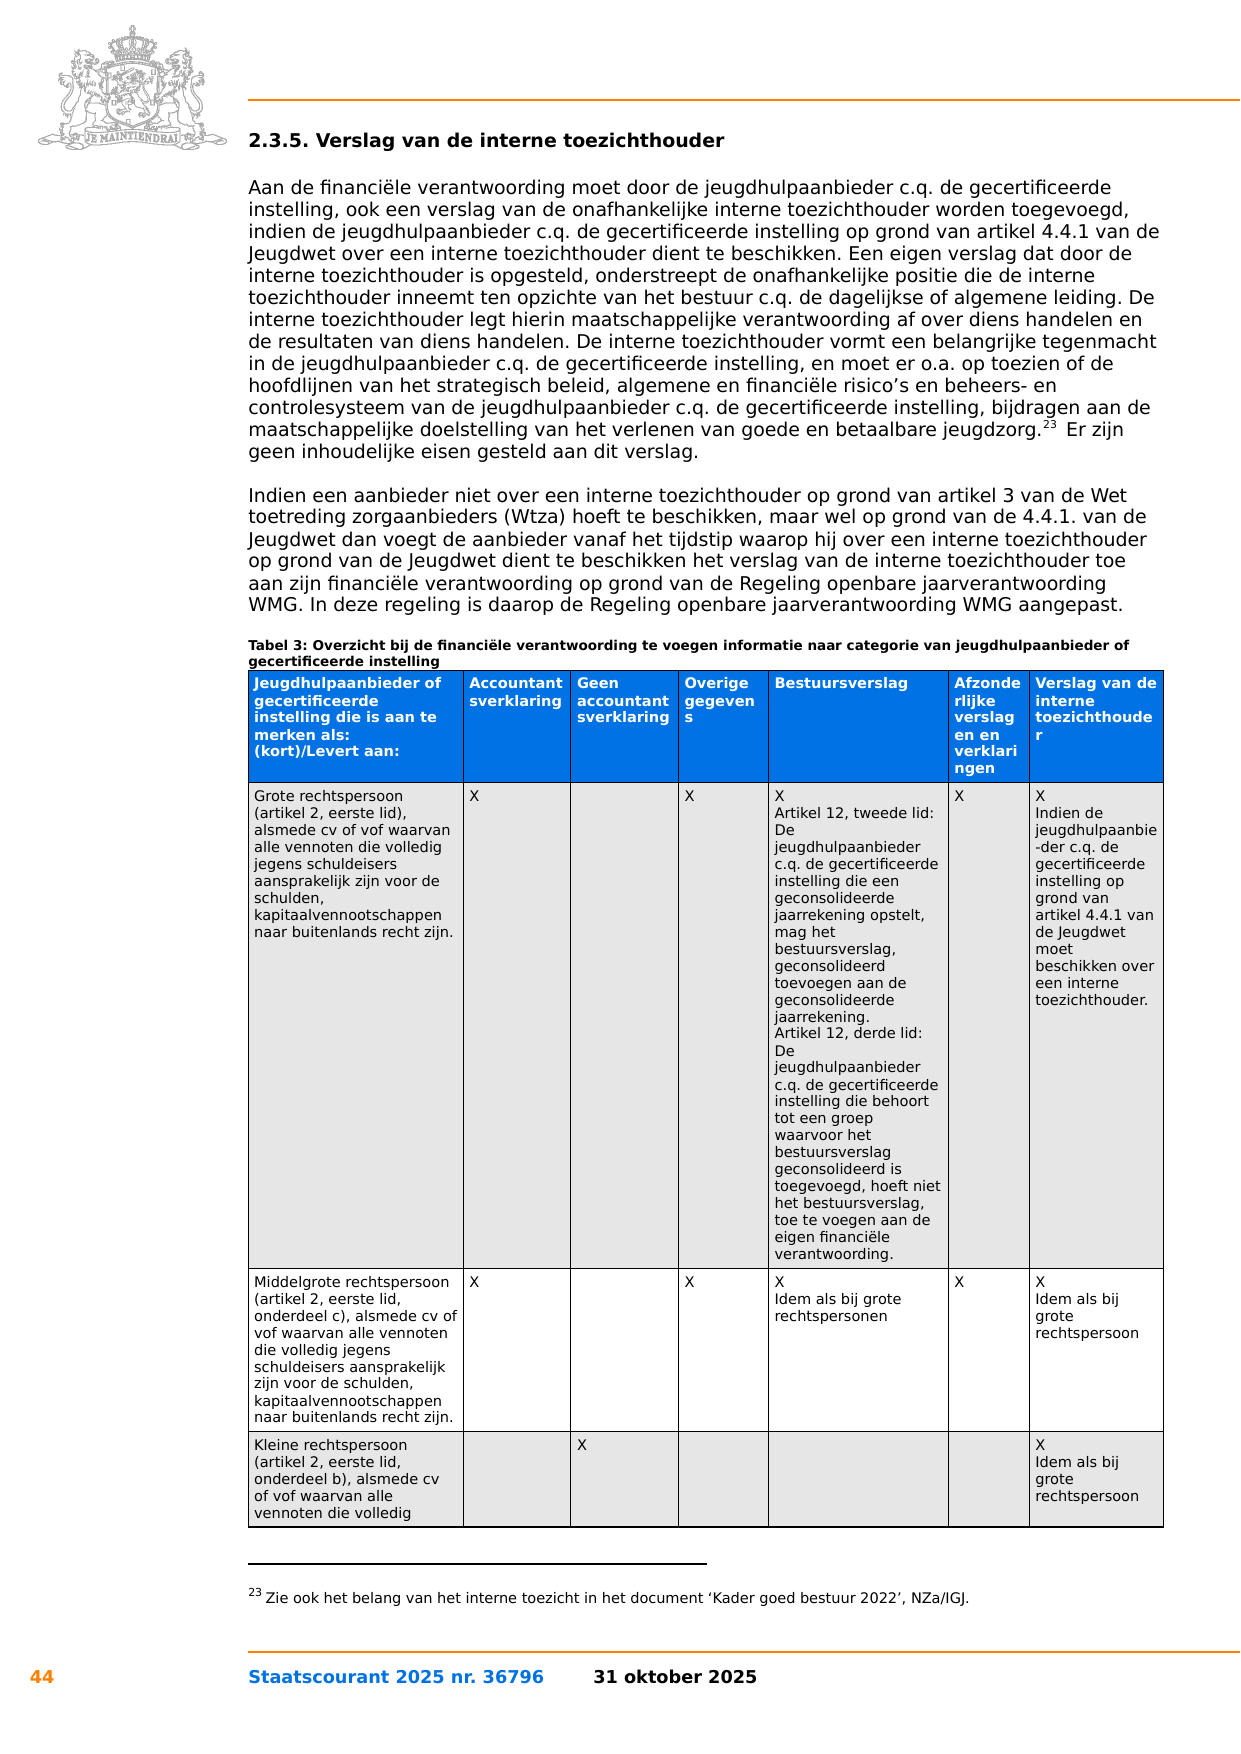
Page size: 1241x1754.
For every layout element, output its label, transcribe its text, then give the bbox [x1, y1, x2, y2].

table_cell Afzonderlijke verslagen en verklaringen [949, 671, 1029, 782]
table_cell X [679, 783, 768, 1268]
table_cell Kleine rechtspersoon (artikel 2, eerste lid, onderdeel b), alsmede cv of vof waarvan alle vennoten die volledig [249, 1432, 463, 1526]
table_cell X Indien de jeugdhulpaanbie-der c.q. de gecertificeerde instelling op grond van artikel 4.4.1 van de Jeugdwet moet beschikken over een interne toezichthouder. [1030, 783, 1163, 1268]
text Zie ook het belang van het interne toezicht in het document ‘Kader goed bestuur 2022’, NZa/IGJ. [248, 1586, 1163, 1608]
picture [38, 25, 227, 150]
table_cell X [679, 1269, 768, 1431]
table_cell X [949, 783, 1029, 1268]
table_cell Jeugdhulpaanbieder of gecertificeerde instelling die is aan te merken als: (kort)/Levert aan: [249, 671, 463, 782]
table_cell Geen accountantsverklaring [571, 671, 678, 782]
table_cell Verslag van de interne toezichthouder [1030, 671, 1163, 782]
table_cell X [571, 1432, 678, 1526]
table_cell Overige gegevens [679, 671, 768, 782]
table_cell X Idem als bij grote rechtspersoon [1030, 1432, 1163, 1526]
table_cell X Artikel 12, tweede lid: De jeugdhulpaanbieder c.q. de gecertificeerde instelling die een geconsolideerde jaarrekening opstelt, mag het bestuursverslag, geconsolideerd toevoegen aan de geconsolideerde jaarrekening. Artikel 12, derde lid: De jeugdhulpaanbieder c.q. de gecertificeerde instelling die behoort tot een groep waarvoor het bestuursverslag geconsolideerd is toegevoegd, hoeft niet het bestuursverslag, toe te voegen aan de eigen financiële verantwoording. [769, 783, 948, 1268]
table_cell X [464, 1269, 570, 1431]
table_cell [571, 1269, 678, 1431]
table_cell X [949, 1269, 1029, 1431]
table_cell X [464, 783, 570, 1268]
table_cell X Idem als bij grote rechtspersonen [769, 1269, 948, 1431]
text Aan de financiële verantwoording moet door de jeugdhulpaanbieder c.q. de gecertificeerde instelling, ook een verslag van de onafhankelijke interne toezichthouder worden toegevoegd, indien de jeugdhulpaanbieder c.q. de gecertificeerde instelling op grond van artikel 4.4.1 van de Jeugdwet over een interne toezichthouder dient te beschikken. Een eigen verslag dat door de interne toezichthouder is opgesteld, onderstreept de onafhankelijke positie die de interne toezichthouder inneemt ten opzichte van het bestuur c.q. de dagelijkse of algemene leiding. De interne toezichthouder legt hierin maatschappelijke verantwoording af over diens handelen en de resultaten van diens handelen. De interne toezichthouder vormt een belangrijke tegenmacht in de jeugdhulpaanbieder c.q. de gecertificeerde instelling, en moet er o.a. op toezien of de hoofdlijnen van het strategisch beleid, algemene en financiële risico’s en beheers- en controlesysteem van de jeugdhulpaanbieder c.q. de gecertificeerde instelling, bijdragen aan de maatschappelijke doelstelling van het verlenen van goede en betaalbare jeugdzorg. Er zijn geen inhoudelijke eisen gesteld aan dit verslag. [248, 177, 1163, 463]
table_cell [571, 783, 678, 1268]
table_cell Grote rechtspersoon (artikel 2, eerste lid), alsmede cv of vof waarvan alle vennoten die volledig jegens schuldeisers aansprakelijk zijn voor de schulden, kapitaalvennootschappen naar buitenlands recht zijn. [249, 783, 463, 1268]
table_cell Bestuursverslag [769, 671, 948, 782]
table_cell [769, 1432, 948, 1526]
table_cell Middelgrote rechtspersoon (artikel 2, eerste lid, onderdeel c), alsmede cv of vof waarvan alle vennoten die volledig jegens schuldeisers aansprakelijk zijn voor de schulden, kapitaalvennootschappen naar buitenlands recht zijn. [249, 1269, 463, 1431]
table_cell X Idem als bij grote rechtspersoon [1030, 1269, 1163, 1431]
table_cell Accountantsverklaring [464, 671, 570, 782]
table_cell [464, 1432, 570, 1526]
table_cell [949, 1432, 1029, 1526]
table_header Tabel 3: Overzicht bij de financiële verantwoording te voegen informatie naar categorie van jeugdhulpaanbieder of gecertificeerde instelling [248, 638, 1163, 670]
subtitle 2.3.5. Verslag van de interne toezichthouder [248, 130, 1163, 152]
table_cell [679, 1432, 768, 1526]
text Indien een aanbieder niet over een interne toezichthouder op grond van artikel 3 van de Wet toetreding zorgaanbieders (Wtza) hoeft te beschikken, maar wel op grond van de 4.4.1. van de Jeugdwet dan voegt de aanbieder vanaf het tijdstip waarop hij over een interne toezichthouder op grond van de Jeugdwet dient te beschikken het verslag van de interne toezichthouder toe aan zijn financiële verantwoording op grond van de Regeling openbare jaarverantwoording WMG. In deze regeling is daarop de Regeling openbare jaarverantwoording WMG aangepast. [248, 484, 1163, 616]
